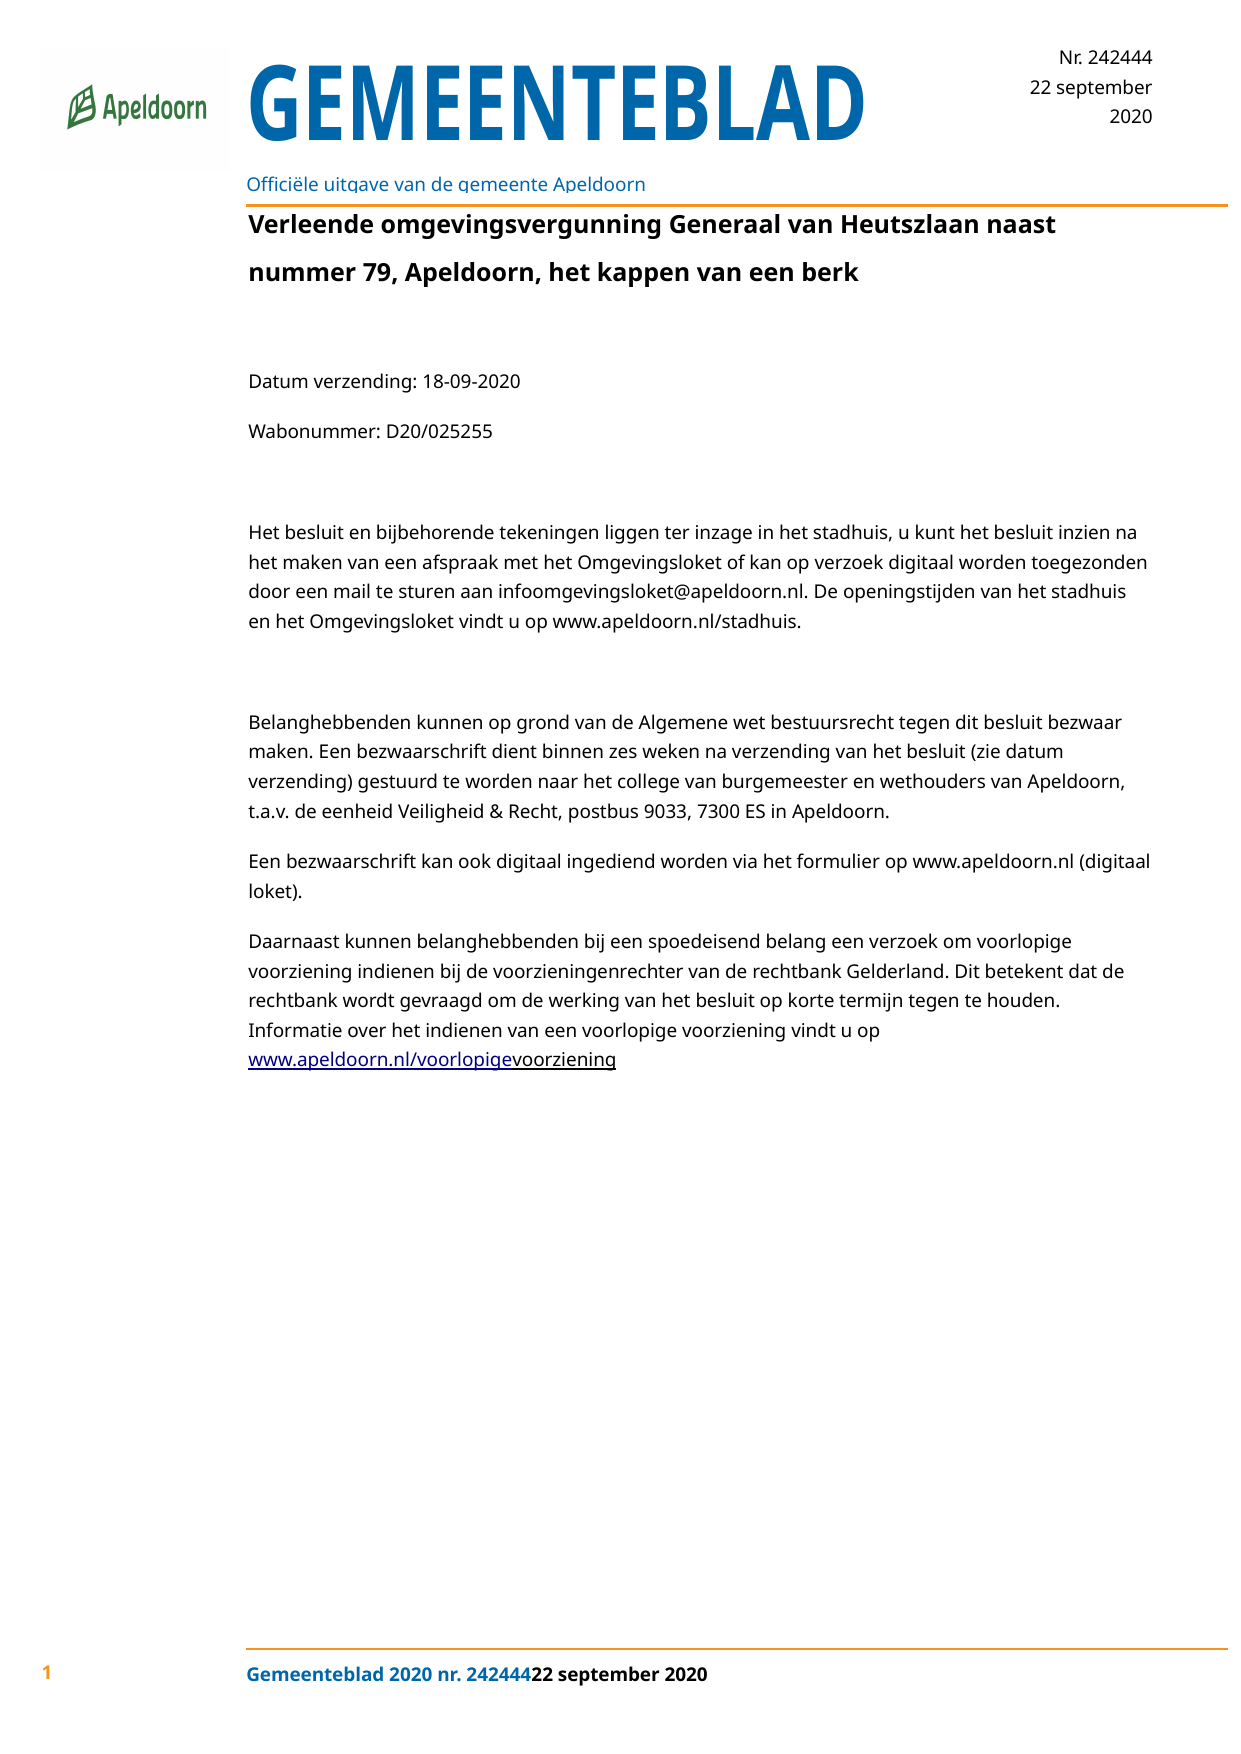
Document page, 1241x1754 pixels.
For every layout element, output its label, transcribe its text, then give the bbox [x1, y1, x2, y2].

text Belanghebbenden kunnen op grond van de Algemene wet bestuursrecht tegen dit besluit bezwaar maken. Een bezwaarschrift dient binnen zes weken na verzending van het besluit (zie datum verzending) gestuurd te worden naar het college van burgemeester en wethouders van Apeldoorn, t.a.v. de eenheid Veiligheid & Recht, postbus 9033, 7300 ES in Apeldoorn. [248, 709, 1152, 824]
text Daarnaast kunnen belanghebbenden bij een spoedeisend belang een verzoek om voorlopige voorziening indienen bij de voorzieningenrechter van de rechtbank Gelderland. Dit betekent dat de rechtbank wordt gevraagd om de werking van het besluit op korte termijn tegen te houden. Informatie over het indienen van een voorlopige voorziening vindt u op www.apeldoorn.nl/voorlopigevoorziening [248, 928, 1152, 1072]
text Wabonummer: D20/025255 [248, 419, 1152, 444]
text Het besluit en bijbehorende tekeningen liggen ter inzage in het stadhuis, u kunt het besluit inzien na het maken van een afspraak met het Omgevingsloket of kan op verzoek digitaal worden toegezonden door een mail te sturen aan infoomgevingsloket@apeldoorn.nl. De openingstijden van het stadhuis en het Omgevingsloket vindt u op www.apeldoorn.nl/stadhuis. [248, 519, 1152, 634]
picture [41, 47, 231, 172]
text Datum verzending: 18-09-2020 [248, 368, 1152, 394]
text Verleende omgevingsvergunning Generaal van Heutszlaan naast nummer 79, Apeldoorn, het kappen van een berk [248, 207, 1152, 288]
text Een bezwaarschrift kan ook digitaal ingediend worden via het formulier op www.apeldoorn.nl (digitaal loket). [248, 848, 1152, 904]
